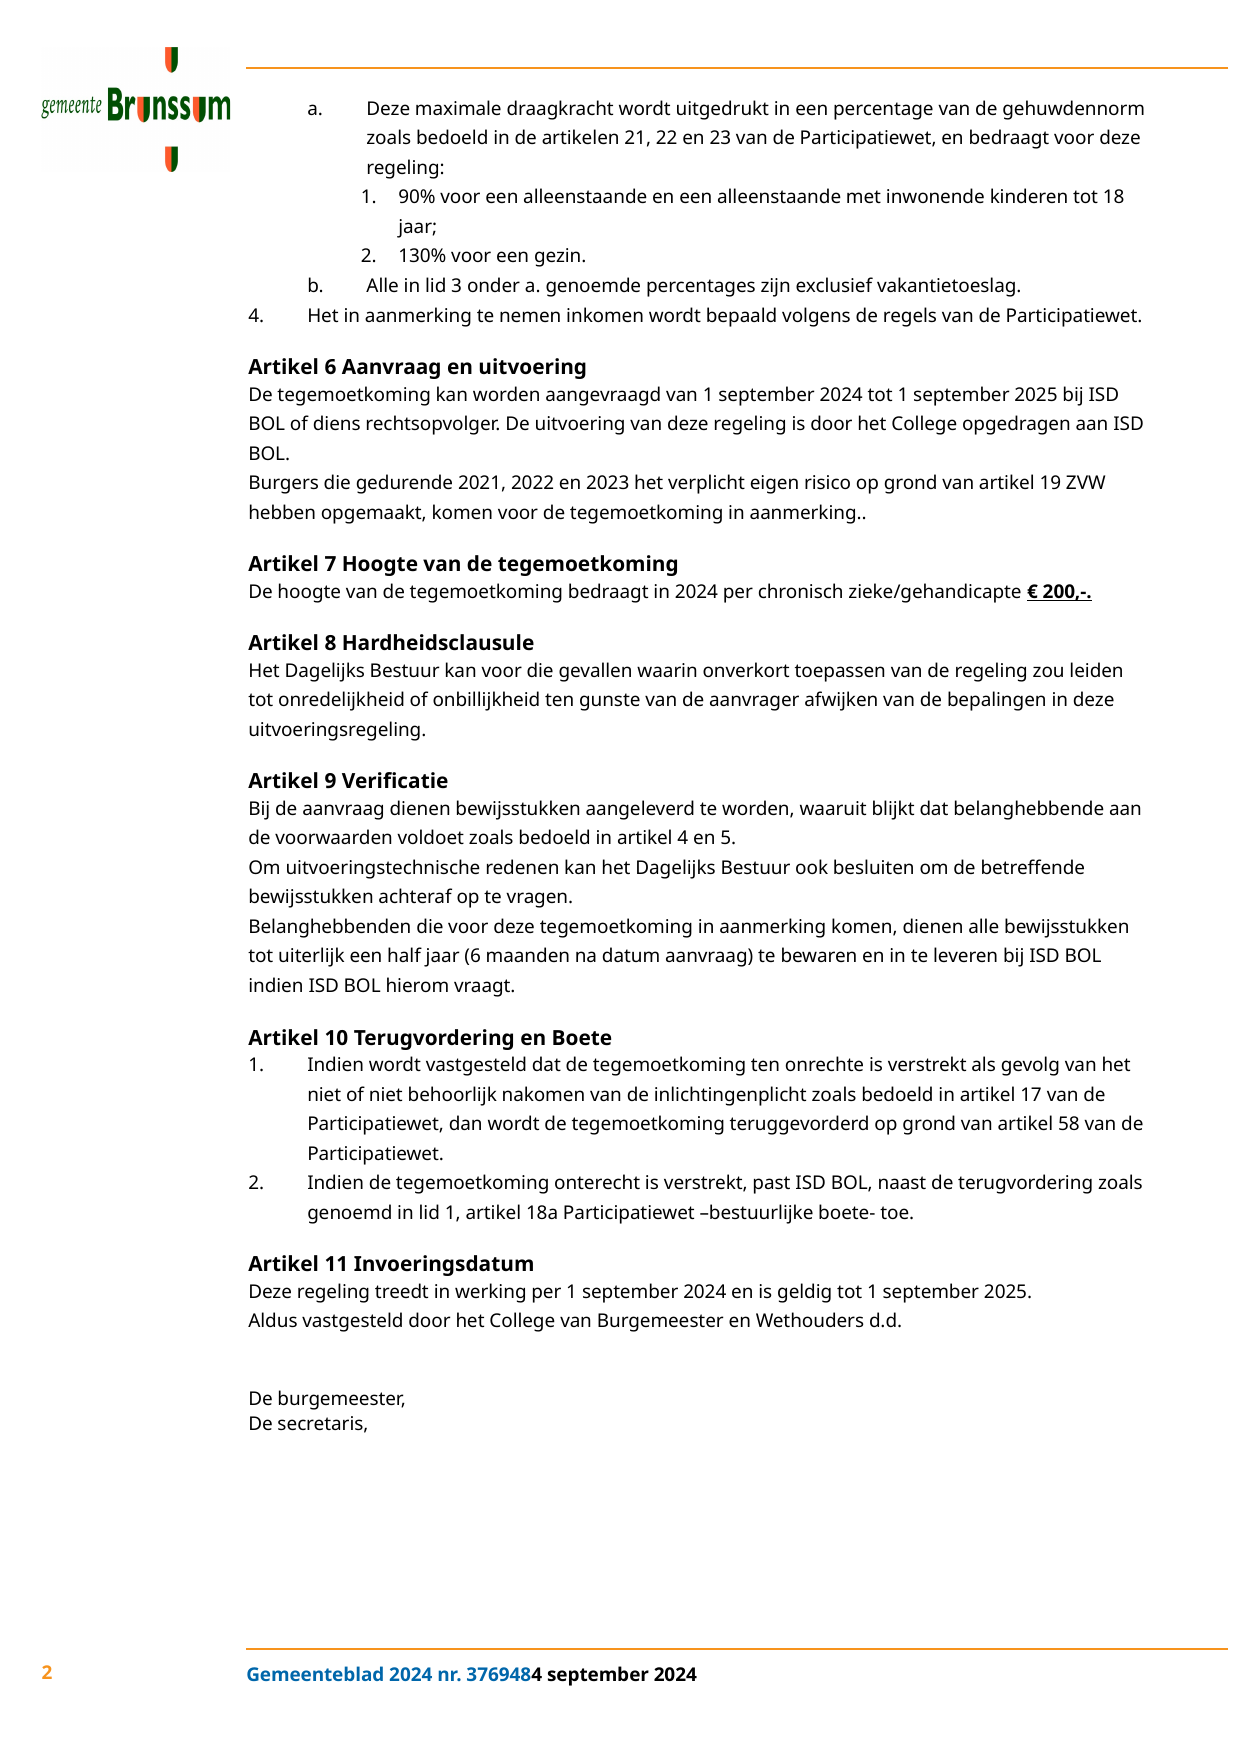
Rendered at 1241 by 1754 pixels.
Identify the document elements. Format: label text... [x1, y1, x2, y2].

text Artikel 8 Hardheidsclausule [248, 628, 1152, 657]
text Het Dagelijks Bestuur kan voor die gevallen waarin onverkort toepassen van de regeling zou leiden tot onredelijkheid of onbillijkheid ten gunste van de aanvrager afwijken van de bepalingen in deze uitvoeringsregeling. [248, 657, 1152, 742]
text Artikel 10 Terugvordering en Boete [248, 1023, 1152, 1051]
text Bij de aanvraag dienen bewijsstukken aangeleverd te worden, waaruit blijkt dat belanghebbende aan de voorwaarden voldoet zoals bedoeld in artikel 4 en 5. [248, 795, 1152, 850]
text Aldus vastgesteld door het College van Burgemeester en Wethouders d.d. [248, 1307, 1152, 1333]
text Om uitvoeringstechnische redenen kan het Dagelijks Bestuur ook besluiten om de betreffende bewijsstukken achteraf op te vragen. [248, 854, 1152, 909]
list Deze maximale draagkracht wordt uitgedrukt in een percentage van de gehuwdennorm zoals bedoeld in de artikelen 21, 22 en 23 van de Participatiewet, en bedraagt voor deze regeling: [307, 95, 1152, 180]
text Artikel 7 Hoogte van de tegemoetkoming [248, 549, 1152, 578]
list Alle in lid 3 onder a. genoemde percentages zijn exclusief vakantietoeslag. [307, 272, 1152, 298]
text De secretaris, [248, 1410, 1152, 1436]
list Indien de tegemoetkoming onterecht is verstrekt, past ISD BOL, naast de terugvordering zoals genoemd in lid 1, artikel 18a Participatiewet –bestuurlijke boete- toe. [248, 1169, 1152, 1225]
list 130% voor een gezin. [361, 243, 1152, 268]
list 90% voor een alleenstaande en een alleenstaande met inwonende kinderen tot 18 jaar; [361, 183, 1152, 239]
text Burgers die gedurende 2021, 2022 en 2023 het verplicht eigen risico op grond van artikel 19 ZVW hebben opgemaakt, komen voor de tegemoetkoming in aanmerking.. [248, 469, 1152, 525]
text Artikel 9 Verificatie [248, 766, 1152, 795]
text Deze regeling treedt in werking per 1 september 2024 en is geldig tot 1 september 2025. [248, 1278, 1152, 1304]
list Indien wordt vastgesteld dat de tegemoetkoming ten onrechte is verstrekt als gevolg van het niet of niet behoorlijk nakomen van de inlichtingenplicht zoals bedoeld in artikel 17 van de Participatiewet, dan wordt de tegemoetkoming teruggevorderd op grond van artikel 58 van de Participatiewet. [248, 1051, 1152, 1166]
picture [41, 47, 231, 172]
text Artikel 6 Aanvraag en uitvoering [248, 352, 1152, 381]
text De hoogte van de tegemoetkoming bedraagt in 2024 per chronisch zieke/gehandicapte € 200,-. [248, 578, 1152, 604]
text De tegemoetkoming kan worden aangevraagd van 1 september 2024 tot 1 september 2025 bij ISD BOL of diens rechtsopvolger. De uitvoering van deze regeling is door het College opgedragen aan ISD BOL. [248, 381, 1152, 466]
text Artikel 11 Invoeringsdatum [248, 1249, 1152, 1278]
text Belanghebbenden die voor deze tegemoetkoming in aanmerking komen, dienen alle bewijsstukken tot uiterlijk een half jaar (6 maanden na datum aanvraag) te bewaren en in te leveren bij ISD BOL indien ISD BOL hierom vraagt. [248, 913, 1152, 998]
list Het in aanmerking te nemen inkomen wordt bepaald volgens de regels van de Participatiewet. [248, 302, 1152, 328]
text De burgemeester, [248, 1385, 1152, 1410]
